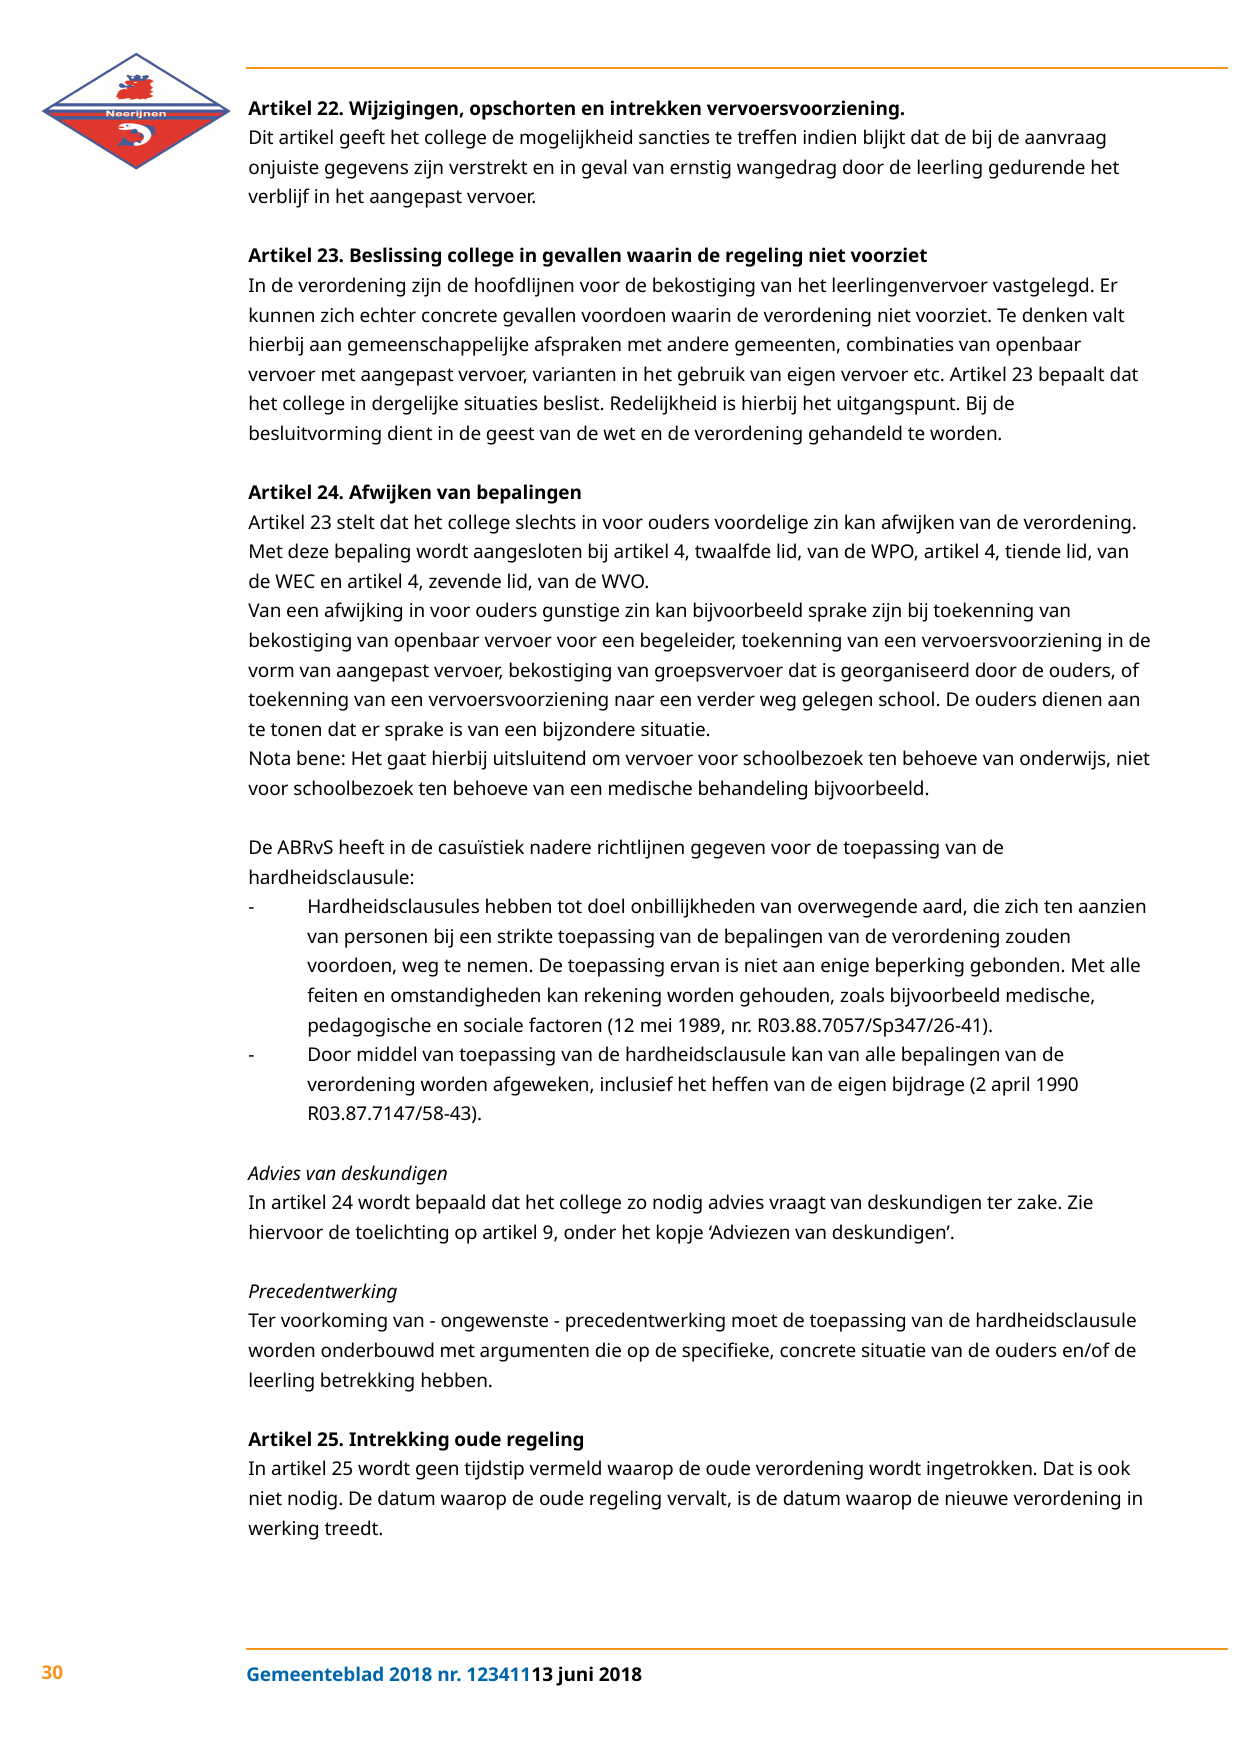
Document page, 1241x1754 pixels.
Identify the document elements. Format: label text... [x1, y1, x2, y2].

list Hardheidsclausules hebben tot doel onbillijkheden van overwegende aard, die zich ten aanzien van personen bij een strikte toepassing van de bepalingen van de verordening zouden voordoen, weg te nemen. De toepassing ervan is niet aan enige beperking gebonden. Met alle feiten en omstandigheden kan rekening worden gehouden, zoals bijvoorbeeld medische, pedagogische en sociale factoren (12 mei 1989, nr. R03.88.7057/Sp347/26-41). [248, 893, 1152, 1038]
text Precedentwerking [248, 1278, 1152, 1304]
text Artikel 24. Afwijken van bepalingen [248, 479, 1152, 505]
text In artikel 25 wordt geen tijdstip vermeld waarop de oude verordening wordt ingetrokken. Dat is ook niet nodig. De datum waarop de oude regeling vervalt, is de datum waarop de nieuwe verordening in werking treedt. [248, 1456, 1152, 1541]
text Artikel 22. Wijzigingen, opschorten en intrekken vervoersvoorziening. [248, 95, 1152, 121]
text Van een afwijking in voor ouders gunstige zin kan bijvoorbeeld sprake zijn bij toekenning van bekostiging van openbaar vervoer voor een begeleider, toekenning van een vervoersvoorziening in de vorm van aangepast vervoer, bekostiging van groepsvervoer dat is georganiseerd door de ouders, of toekenning van een vervoersvoorziening naar een verder weg gelegen school. De ouders dienen aan te tonen dat er sprake is van een bijzondere situatie. [248, 598, 1152, 742]
text Ter voorkoming van - ongewenste - precedentwerking moet de toepassing van de hardheidsclausule worden onderbouwd met argumenten die op de specifieke, concrete situatie van de ouders en/of de leerling betrekking hebben. [248, 1308, 1152, 1393]
list Door middel van toepassing van de hardheidsclausule kan van alle bepalingen van de verordening worden afgeweken, inclusief het heffen van de eigen bijdrage (2 april 1990 R03.87.7147/58-43). [248, 1041, 1152, 1126]
text Artikel 25. Intrekking oude regeling [248, 1426, 1152, 1452]
text De ABRvS heeft in de casuïstiek nadere richtlijnen gegeven voor de toepassing van de hardheidsclausule: [248, 834, 1152, 890]
text Artikel 23. Beslissing college in gevallen waarin de regeling niet voorziet [248, 243, 1152, 268]
text Dit artikel geeft het college de mogelijkheid sancties te treffen indien blijkt dat de bij de aanvraag onjuiste gegevens zijn verstrekt en in geval van ernstig wangedrag door de leerling gedurende het verblijf in het aangepast vervoer. [248, 124, 1152, 209]
picture [41, 47, 231, 172]
text Advies van deskundigen [248, 1160, 1152, 1186]
text Nota bene: Het gaat hierbij uitsluitend om vervoer voor schoolbezoek ten behoeve van onderwijs, niet voor schoolbezoek ten behoeve van een medische behandeling bijvoorbeeld. [248, 746, 1152, 801]
text Artikel 23 stelt dat het college slechts in voor ouders voordelige zin kan afwijken van de verordening. Met deze bepaling wordt aangesloten bij artikel 4, twaalfde lid, van de WPO, artikel 4, tiende lid, van de WEC en artikel 4, zevende lid, van de WVO. [248, 509, 1152, 594]
text In artikel 24 wordt bepaald dat het college zo nodig advies vraagt van deskundigen ter zake. Zie hiervoor de toelichting op artikel 9, onder het kopje ‘Adviezen van deskundigen’. [248, 1189, 1152, 1245]
text In de verordening zijn de hoofdlijnen voor de bekostiging van het leerlingenvervoer vastgelegd. Er kunnen zich echter concrete gevallen voordoen waarin de verordening niet voorziet. Te denken valt hierbij aan gemeenschappelijke afspraken met andere gemeenten, combinaties van openbaar vervoer met aangepast vervoer, varianten in het gebruik van eigen vervoer etc. Artikel 23 bepaalt dat het college in dergelijke situaties beslist. Redelijkheid is hierbij het uitgangspunt. Bij de besluitvorming dient in de geest van de wet en de verordening gehandeld te worden. [248, 272, 1152, 446]
